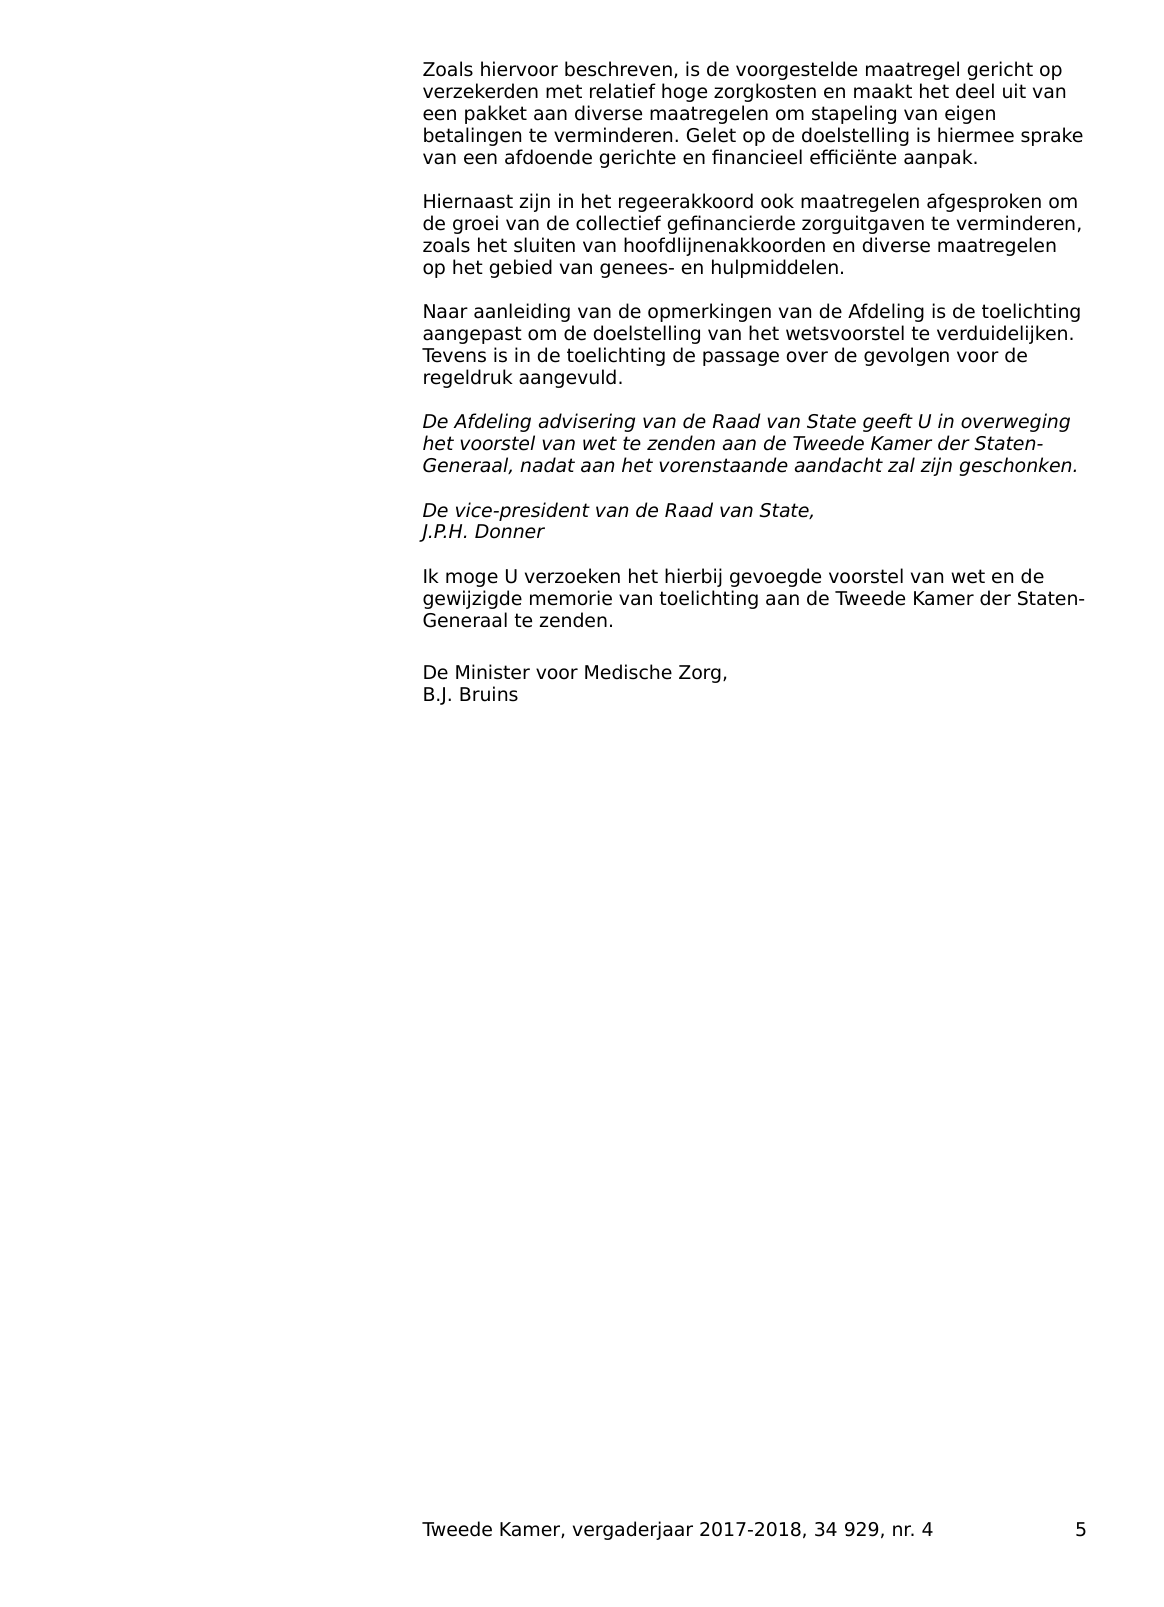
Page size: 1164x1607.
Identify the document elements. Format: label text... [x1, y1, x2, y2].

text Hiernaast zijn in het regeerakkoord ook maatregelen afgesproken om de groei van de collectief gefinancierde zorguitgaven te verminderen, zoals het sluiten van hoofdlijnenakkoorden en diverse maatregelen op het gebied van genees- en hulpmiddelen. [422, 191, 1087, 279]
text Ik moge U verzoeken het hierbij gevoegde voorstel van wet en de gewijzigde memorie van toelichting aan de Tweede Kamer der Staten-Generaal te zenden. [422, 566, 1087, 632]
text Naar aanleiding van de opmerkingen van de Afdeling is de toelichting aangepast om de doelstelling van het wetsvoorstel te verduidelijken. Tevens is in de toelichting de passage over de gevolgen voor de regeldruk aangevuld. [422, 301, 1087, 389]
text Zoals hiervoor beschreven, is de voorgestelde maatregel gericht op verzekerden met relatief hoge zorgkosten en maakt het deel uit van een pakket aan diverse maatregelen om stapeling van eigen betalingen te verminderen. Gelet op de doelstelling is hiermee sprake van een afdoende gerichte en financieel efficiënte aanpak. [422, 59, 1087, 169]
text De vice-president van de Raad van State, [422, 499, 1087, 521]
text De Minister voor Medische Zorg, B.J. Bruins [422, 662, 1087, 706]
text De Afdeling advisering van de Raad van State geeft U in overweging het voorstel van wet te zenden aan de Tweede Kamer der Staten-Generaal, nadat aan het vorenstaande aandacht zal zijn geschonken. [422, 411, 1087, 477]
text J.P.H. Donner [422, 521, 1087, 543]
